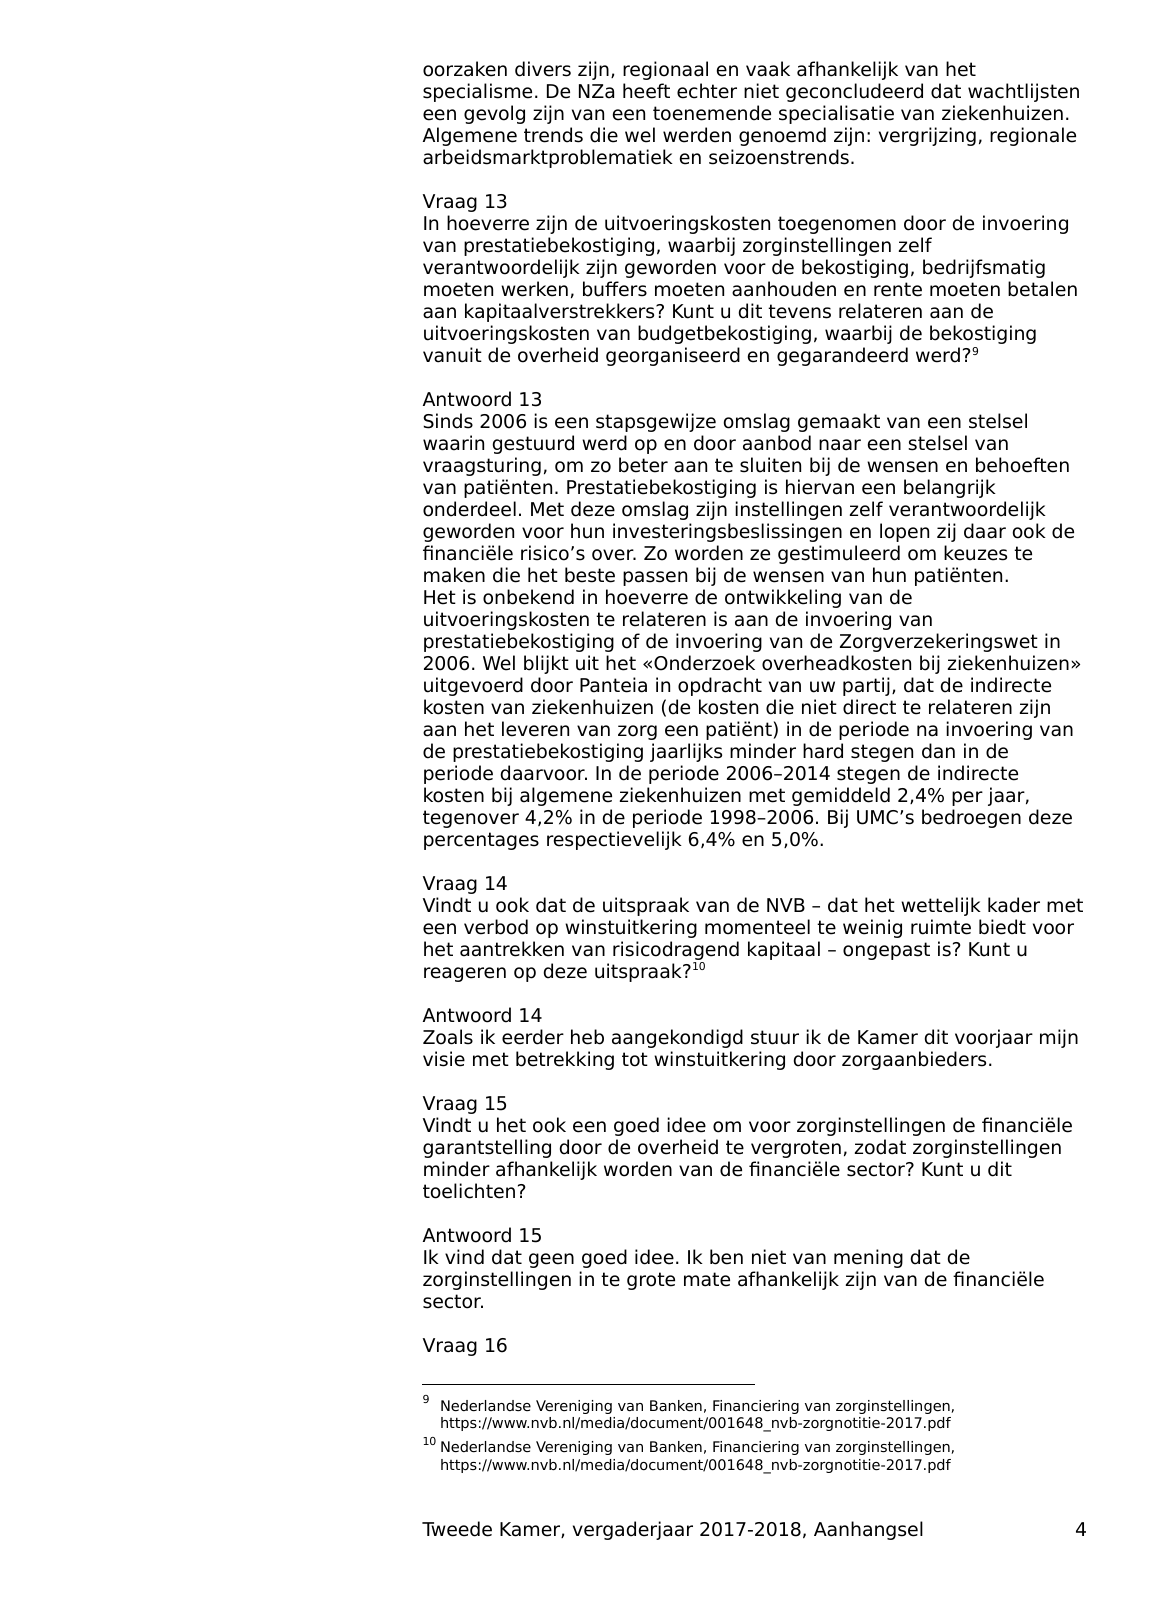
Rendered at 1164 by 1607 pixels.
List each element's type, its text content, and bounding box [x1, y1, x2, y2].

text Vindt u het ook een goed idee om voor zorginstellingen de financiële garantstelling door de overheid te vergroten, zodat zorginstellingen minder afhankelijk worden van de financiële sector? Kunt u dit toelichten? [422, 1115, 1087, 1203]
text Nederlandse Vereniging van Banken, Financiering van zorginstellingen, https://www.nvb.nl/media/document/001648_nvb-zorgnotitie-2017.pdf [422, 1393, 1087, 1432]
text Het is onbekend in hoeverre de ontwikkeling van de uitvoeringskosten te relateren is aan de invoering van prestatiebekostiging of de invoering van de Zorgverzekeringswet in 2006. Wel blijkt uit het «Onderzoek overheadkosten bij ziekenhuizen» uitgevoerd door Panteia in opdracht van uw partij, dat de indirecte kosten van ziekenhuizen (de kosten die niet direct te relateren zijn aan het leveren van zorg een patiënt) in de periode na invoering van de prestatiebekostiging jaarlijks minder hard stegen dan in de periode daarvoor. In de periode 2006–2014 stegen de indirecte kosten bij algemene ziekenhuizen met gemiddeld 2,4% per jaar, tegenover 4,2% in de periode 1998–2006. Bij UMC’s bedroegen deze percentages respectievelijk 6,4% en 5,0%. [422, 587, 1087, 851]
text Vraag 14 [422, 873, 1087, 895]
text Antwoord 15 [422, 1225, 1087, 1247]
text Antwoord 13 [422, 389, 1087, 411]
text oorzaken divers zijn, regionaal en vaak afhankelijk van het specialisme. De NZa heeft echter niet geconcludeerd dat wachtlijsten een gevolg zijn van een toenemende specialisatie van ziekenhuizen. Algemene trends die wel werden genoemd zijn: vergrijzing, regionale arbeidsmarktproblematiek en seizoenstrends. [422, 59, 1087, 169]
text Ik vind dat geen goed idee. Ik ben niet van mening dat de zorginstellingen in te grote mate afhankelijk zijn van de financiële sector. [422, 1247, 1087, 1313]
text Sinds 2006 is een stapsgewijze omslag gemaakt van een stelsel waarin gestuurd werd op en door aanbod naar een stelsel van vraagsturing, om zo beter aan te sluiten bij de wensen en behoeften van patiënten. Prestatiebekostiging is hiervan een belangrijk onderdeel. Met deze omslag zijn instellingen zelf verantwoordelijk geworden voor hun investeringsbeslissingen en lopen zij daar ook de financiële risico’s over. Zo worden ze gestimuleerd om keuzes te maken die het beste passen bij de wensen van hun patiënten. [422, 411, 1087, 587]
text Vraag 13 [422, 191, 1087, 213]
text Nederlandse Vereniging van Banken, Financiering van zorginstellingen, https://www.nvb.nl/media/document/001648_nvb-zorgnotitie-2017.pdf [422, 1435, 1087, 1474]
text Vraag 15 [422, 1093, 1087, 1115]
text In hoeverre zijn de uitvoeringskosten toegenomen door de invoering van prestatiebekostiging, waarbij zorginstellingen zelf verantwoordelijk zijn geworden voor de bekostiging, bedrijfsmatig moeten werken, buffers moeten aanhouden en rente moeten betalen aan kapitaalverstrekkers? Kunt u dit tevens relateren aan de uitvoeringskosten van budgetbekostiging, waarbij de bekostiging vanuit de overheid georganiseerd en gegarandeerd werd? [422, 213, 1087, 367]
text Antwoord 14 [422, 1005, 1087, 1027]
text Vraag 16 [422, 1335, 1087, 1357]
text Vindt u ook dat de uitspraak van de NVB – dat het wettelijk kader met een verbod op winstuitkering momenteel te weinig ruimte biedt voor het aantrekken van risicodragend kapitaal – ongepast is? Kunt u reageren op deze uitspraak? [422, 895, 1087, 983]
text Zoals ik eerder heb aangekondigd stuur ik de Kamer dit voorjaar mijn visie met betrekking tot winstuitkering door zorgaanbieders. [422, 1027, 1087, 1071]
